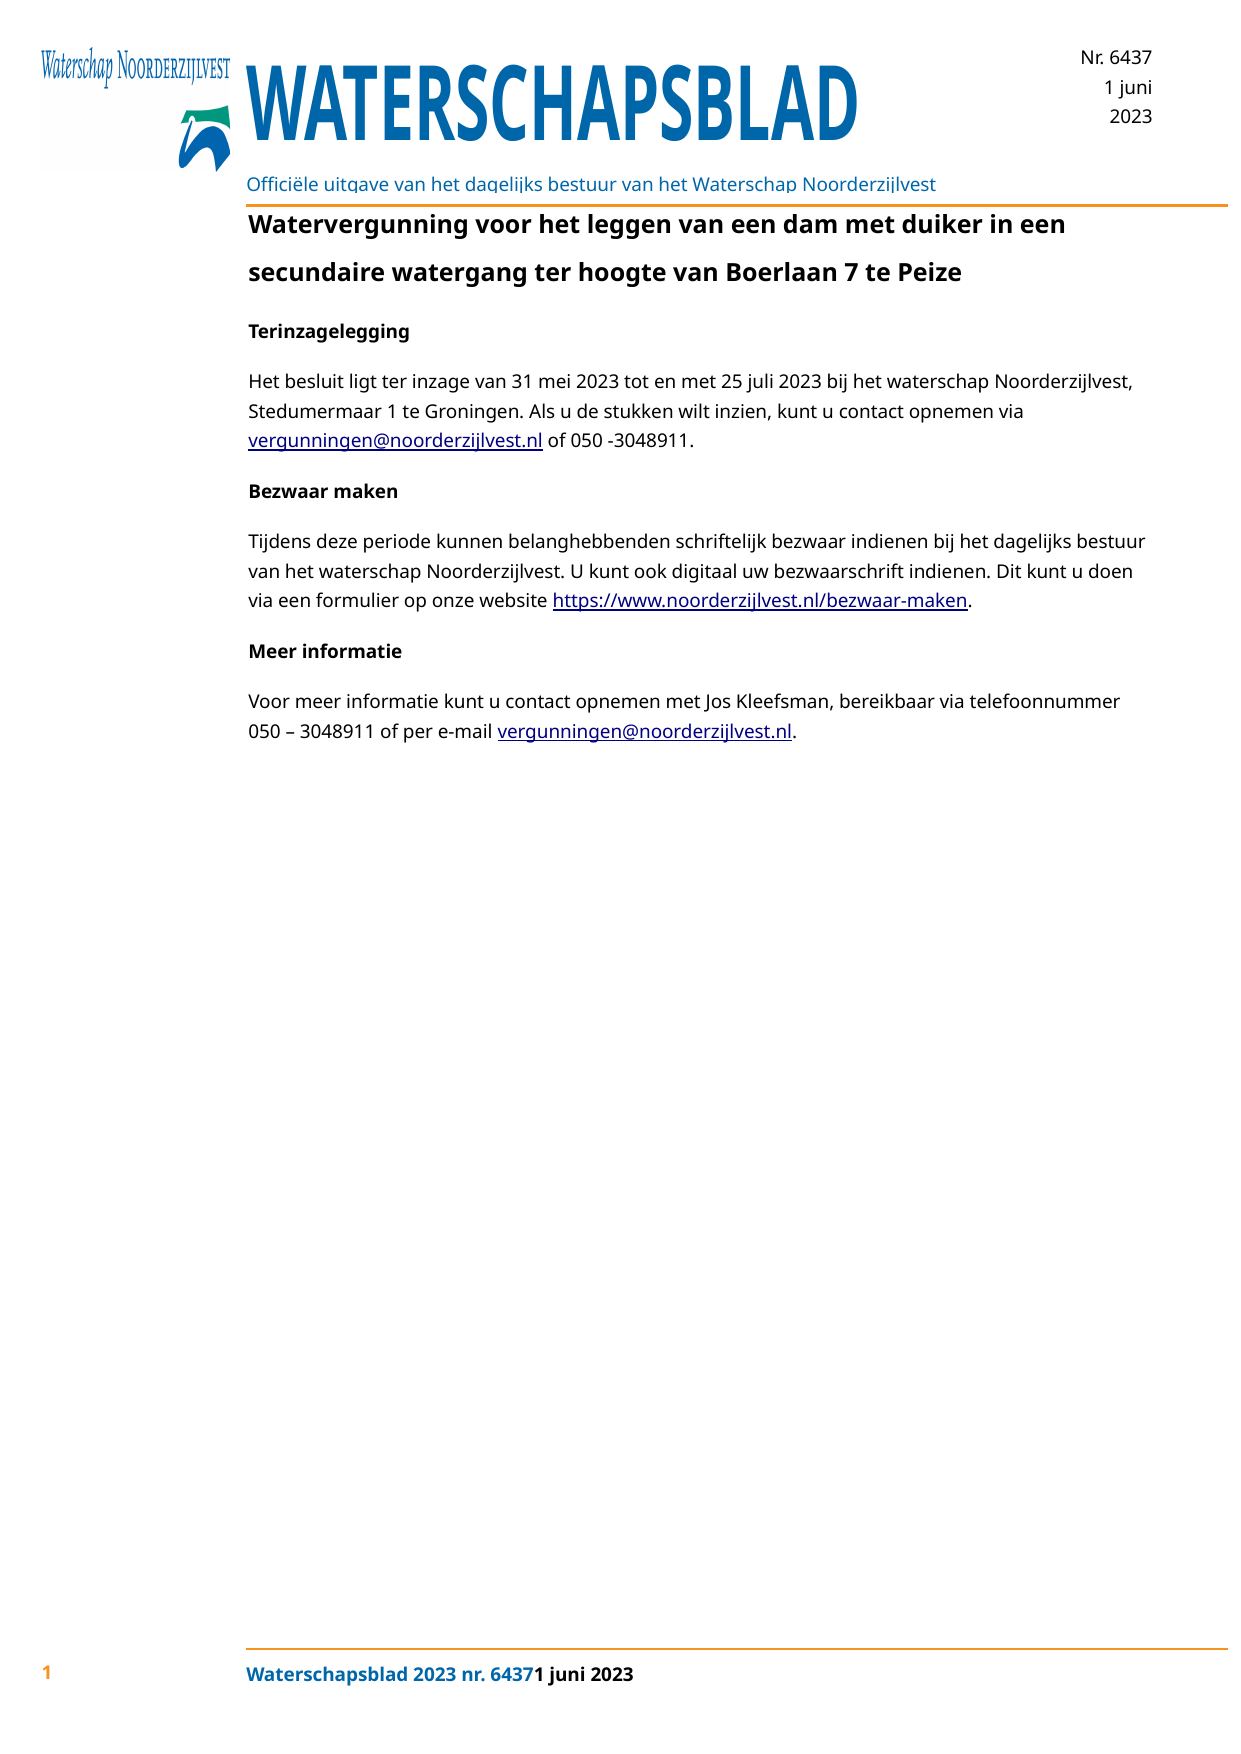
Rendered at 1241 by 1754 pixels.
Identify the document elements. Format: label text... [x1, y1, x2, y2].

text Bezwaar maken [248, 478, 1152, 504]
text Meer informatie [248, 638, 1152, 664]
text Tijdens deze periode kunnen belanghebbenden schriftelijk bezwaar indienen bij het dagelijks bestuur van het waterschap Noorderzijlvest. U kunt ook digitaal uw bezwaarschrift indienen. Dit kunt u doen via een formulier op onze website https://www.noorderzijlvest.nl/bezwaar-maken. [248, 528, 1152, 613]
picture [41, 47, 231, 172]
text Het besluit ligt ter inzage van 31 mei 2023 tot en met 25 juli 2023 bij het waterschap Noorderzijlvest, Stedumermaar 1 te Groningen. Als u de stukken wilt inzien, kunt u contact opnemen via vergunningen@noorderzijlvest.nl of 050 -3048911. [248, 368, 1152, 453]
text Voor meer informatie kunt u contact opnemen met Jos Kleefsman, bereikbaar via telefoonnummer 050 – 3048911 of per e-mail vergunningen@noorderzijlvest.nl. [248, 688, 1152, 744]
text Terinzagelegging [248, 318, 1152, 344]
text Watervergunning voor het leggen van een dam met duiker in een secundaire watergang ter hoogte van Boerlaan 7 te Peize [248, 207, 1152, 288]
